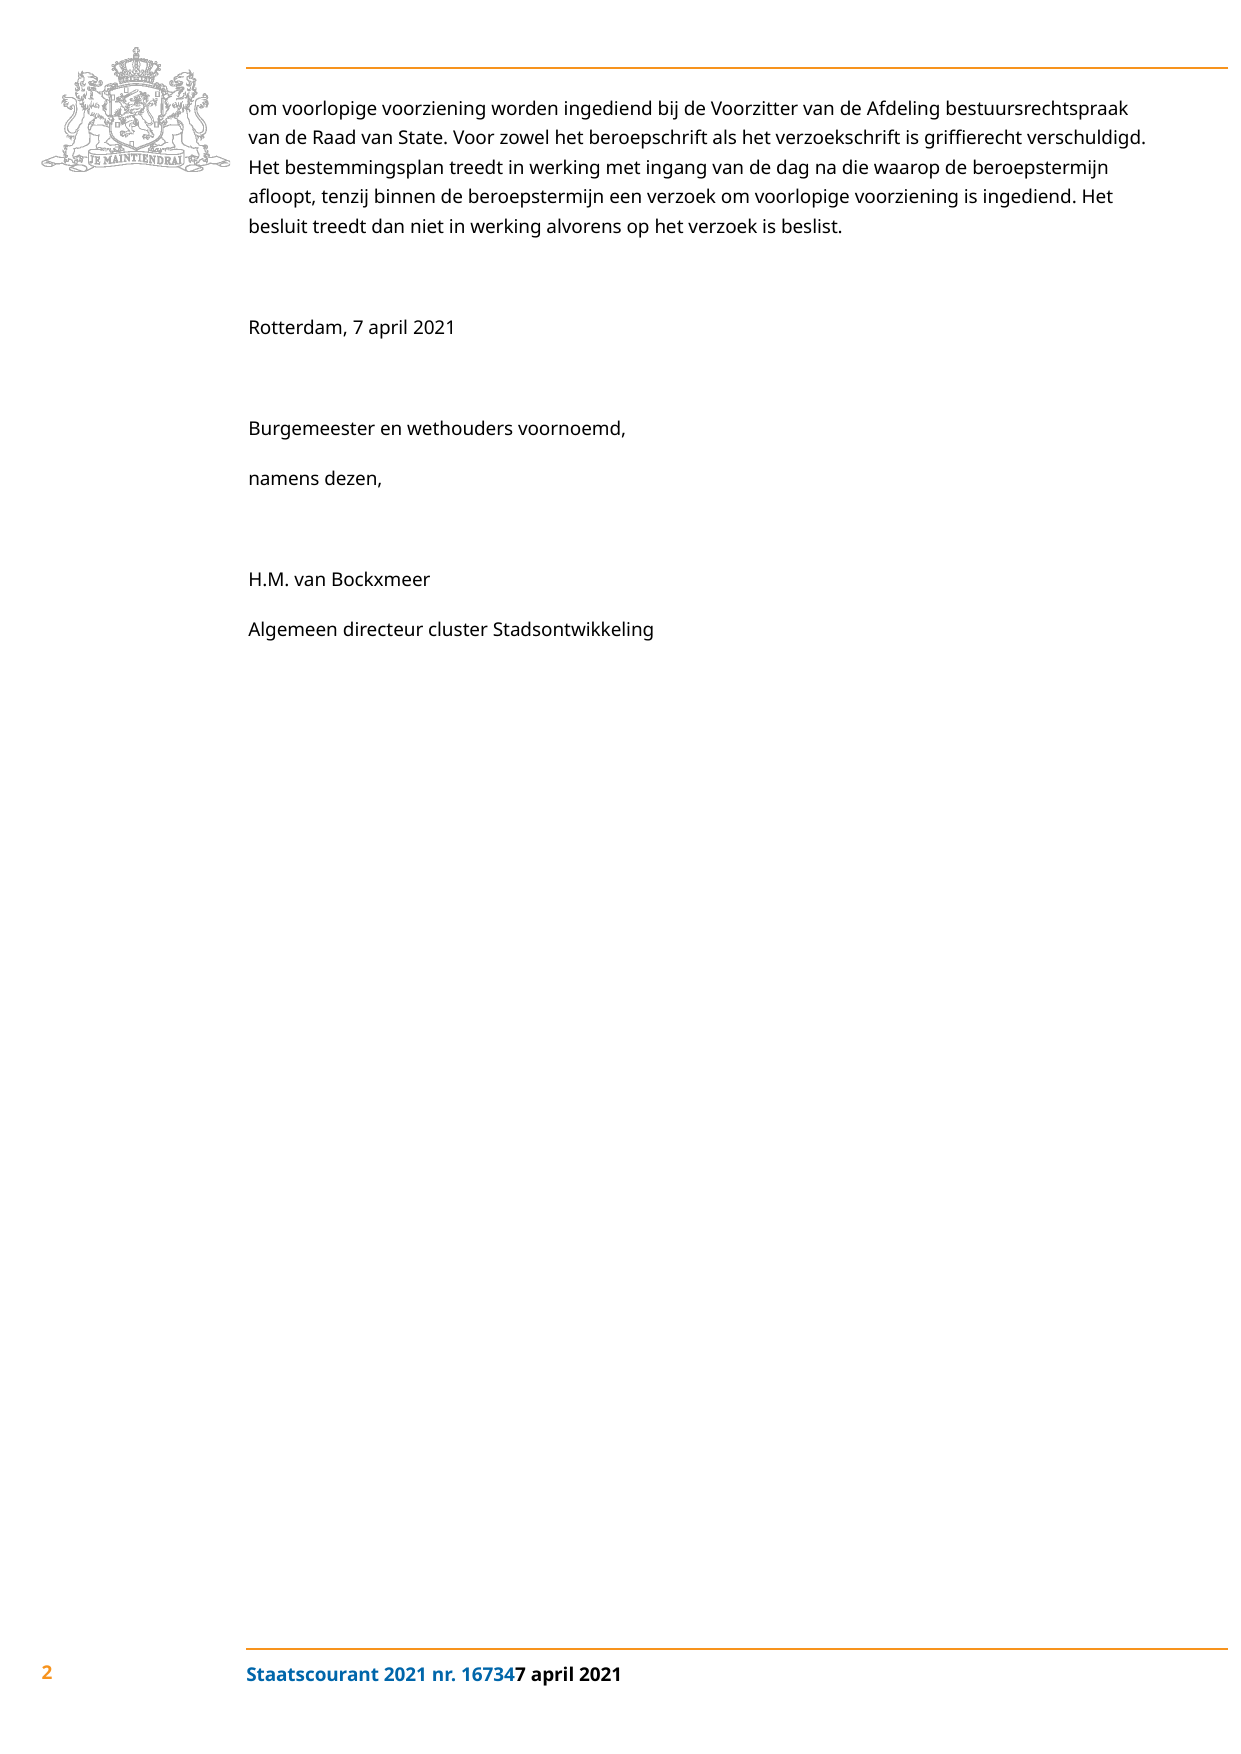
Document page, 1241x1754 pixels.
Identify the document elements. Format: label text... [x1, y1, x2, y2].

text H.M. van Bockxmeer [248, 566, 1152, 592]
text namens dezen, [248, 465, 1152, 491]
picture [41, 47, 231, 172]
text Rotterdam, 7 april 2021 [248, 314, 1152, 340]
text Burgemeester en wethouders voornoemd, [248, 415, 1152, 441]
text Algemeen directeur cluster Stadsontwikkeling [248, 616, 1152, 642]
text om voorlopige voorziening worden ingediend bij de Voorzitter van de Afdeling bestuursrechtspraak van de Raad van State. Voor zowel het beroepschrift als het verzoekschrift is griffierecht verschuldigd. Het bestemmingsplan treedt in werking met ingang van de dag na die waarop de beroepstermijn afloopt, tenzij binnen de beroepstermijn een verzoek om voorlopige voorziening is ingediend. Het besluit treedt dan niet in werking alvorens op het verzoek is beslist. [248, 95, 1152, 239]
